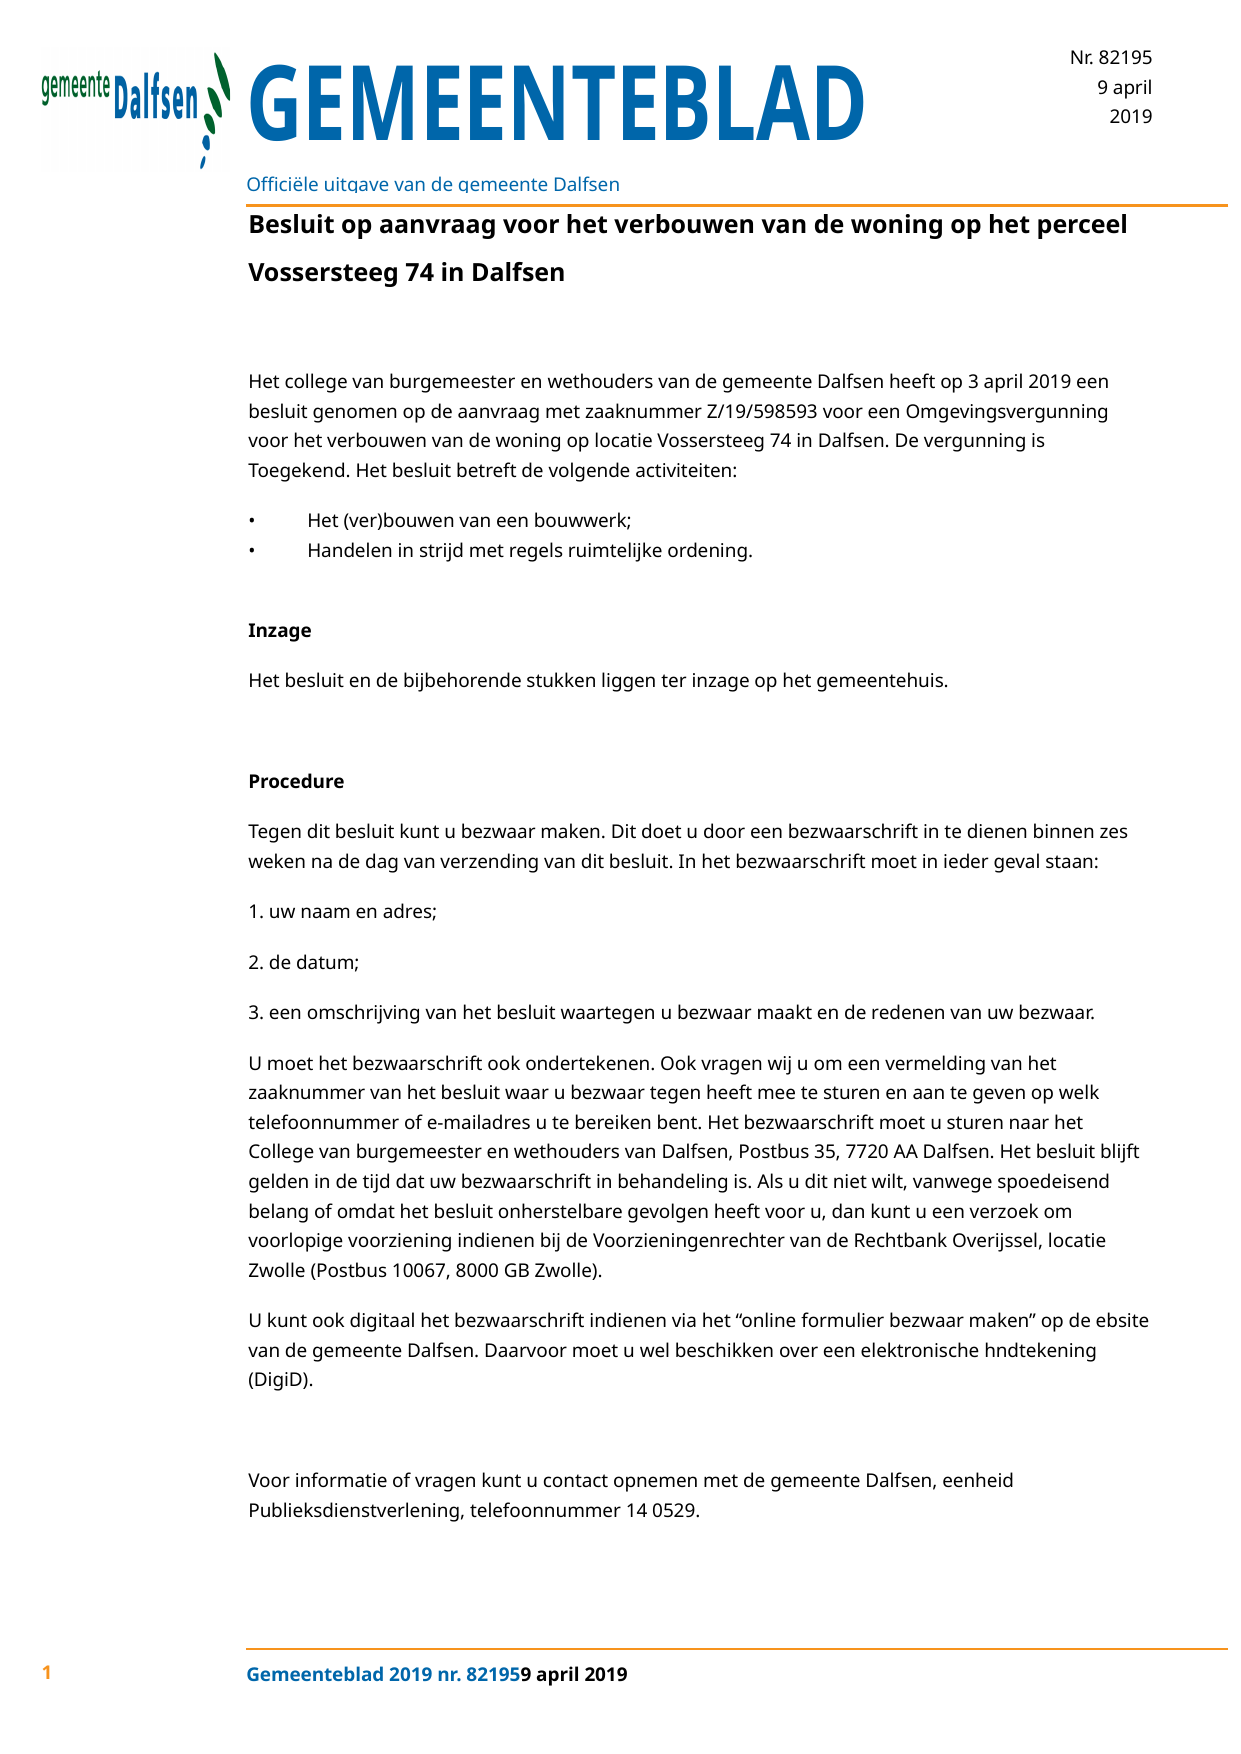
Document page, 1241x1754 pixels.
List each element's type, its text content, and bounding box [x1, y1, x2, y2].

text Het college van burgemeester en wethouders van de gemeente Dalfsen heeft op 3 april 2019 een besluit genomen op de aanvraag met zaaknummer Z/19/598593 voor een Omgevingsvergunning voor het verbouwen van de woning op locatie Vossersteeg 74 in Dalfsen. De vergunning is Toegekend. Het besluit betreft de volgende activiteiten: [248, 368, 1152, 483]
text 3. een omschrijving van het besluit waartegen u bezwaar maakt en de redenen van uw bezwaar. [248, 999, 1152, 1025]
text Tegen dit besluit kunt u bezwaar maken. Dit doet u door een bezwaarschrift in te dienen binnen zes weken na de dag van verzending van dit besluit. In het bezwaarschrift moet in ieder geval staan: [248, 819, 1152, 874]
text Procedure [248, 768, 1152, 794]
text U moet het bezwaarschrift ook ondertekenen. Ook vragen wij u om een vermelding van het zaaknummer van het besluit waar u bezwaar tegen heeft mee te sturen en aan te geven op welk telefoonnummer of e-mailadres u te bereiken bent. Het bezwaarschrift moet u sturen naar het College van burgemeester en wethouders van Dalfsen, Postbus 35, 7720 AA Dalfsen. Het besluit blijft gelden in de tijd dat uw bezwaarschrift in behandeling is. Als u dit niet wilt, vanwege spoedeisend belang of omdat het besluit onherstelbare gevolgen heeft voor u, dan kunt u een verzoek om voorlopige voorziening indienen bij de Voorzieningenrechter van de Rechtbank Overijssel, locatie Zwolle (Postbus 10067, 8000 GB Zwolle). [248, 1050, 1152, 1283]
list Het (ver)bouwen van een bouwwerk; [248, 507, 1152, 533]
text Het besluit en de bijbehorende stukken liggen ter inzage op het gemeentehuis. [248, 667, 1152, 693]
text 1. uw naam en adres; [248, 899, 1152, 924]
text Voor informatie of vragen kunt u contact opnemen met de gemeente Dalfsen, eenheid Publieksdienstverlening, telefoonnummer 14 0529. [248, 1467, 1152, 1523]
text 2. de datum; [248, 949, 1152, 975]
text Besluit op aanvraag voor het verbouwen van de woning op het perceel Vossersteeg 74 in Dalfsen [248, 207, 1152, 288]
text U kunt ook digitaal het bezwaarschrift indienen via het “online formulier bezwaar maken” op de ebsite van de gemeente Dalfsen. Daarvoor moet u wel beschikken over een elektronische hndtekening (DigiD). [248, 1307, 1152, 1392]
list Handelen in strijd met regels ruimtelijke ordening. [248, 537, 1152, 563]
picture [41, 47, 231, 172]
text Inzage [248, 617, 1152, 643]
